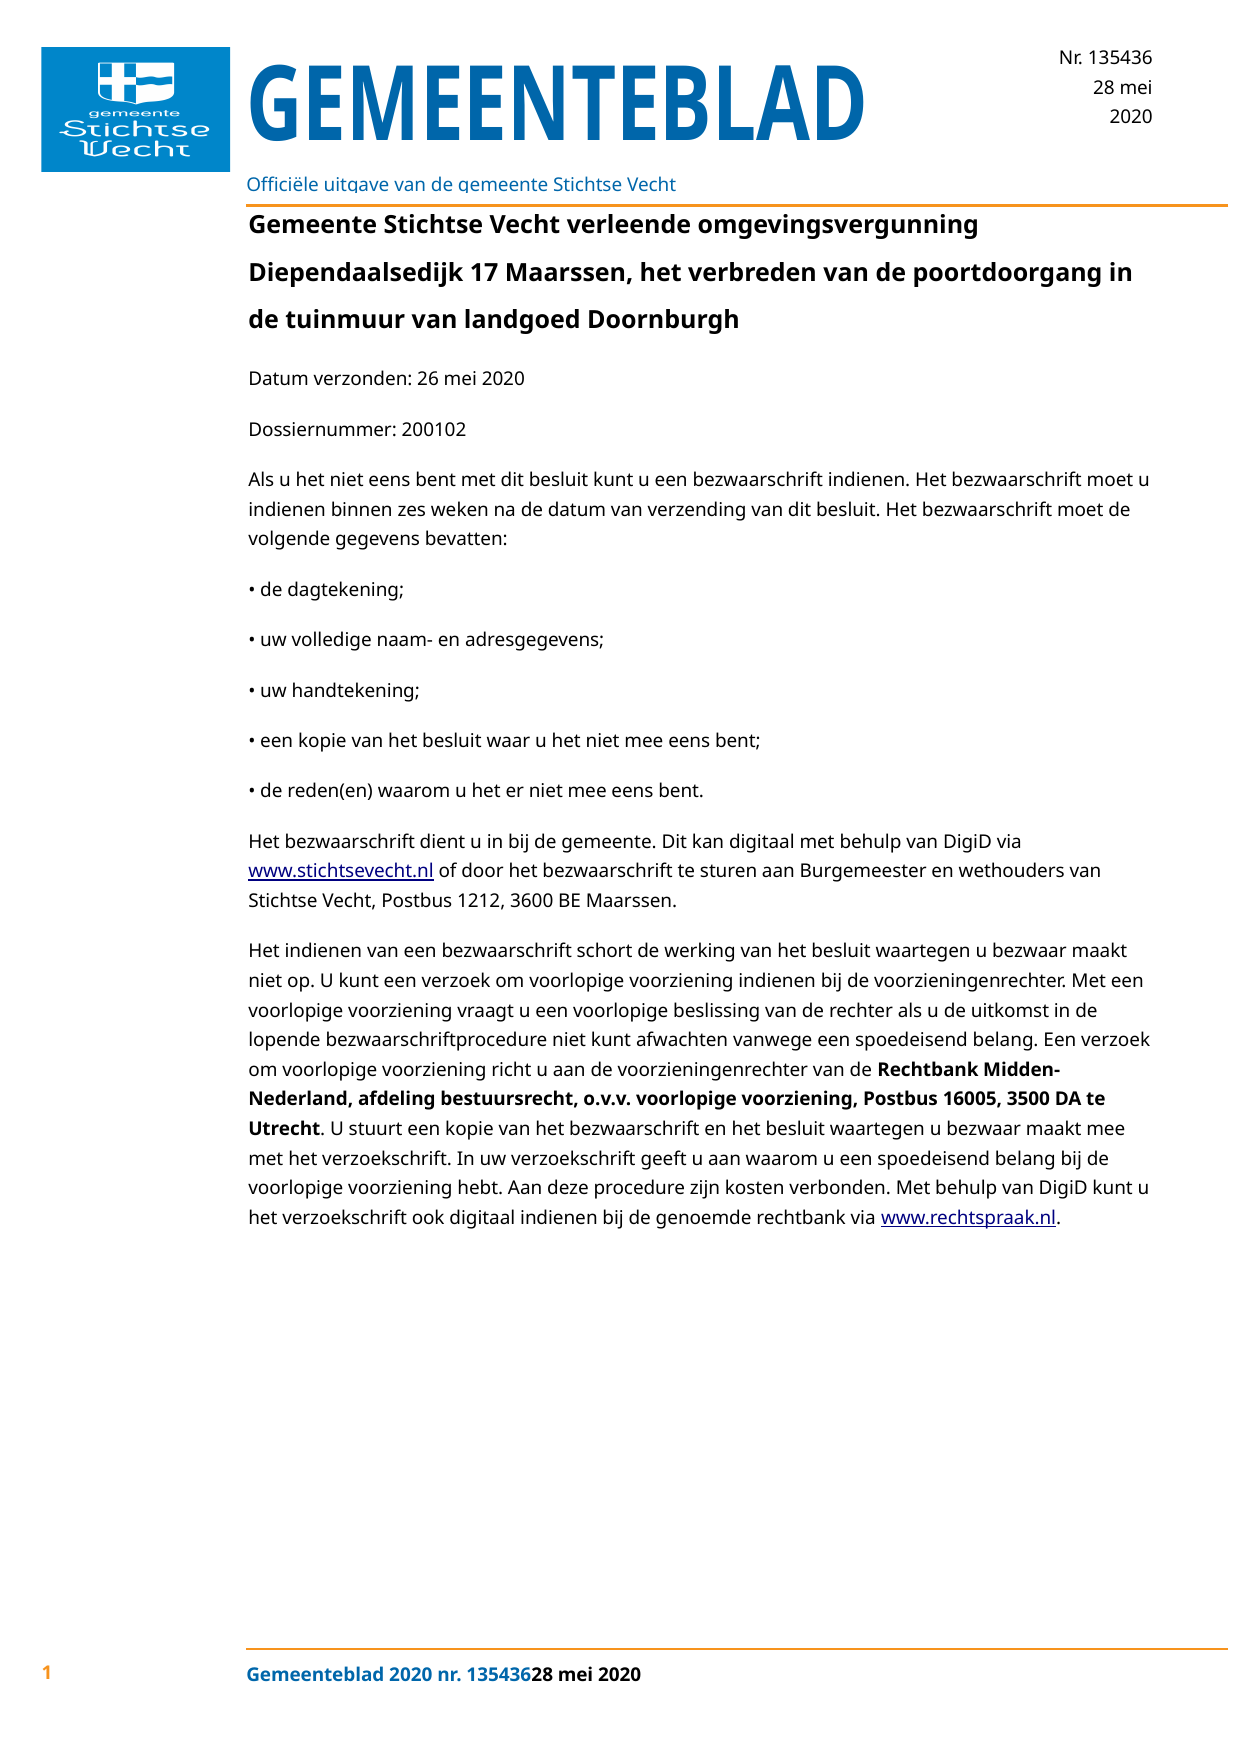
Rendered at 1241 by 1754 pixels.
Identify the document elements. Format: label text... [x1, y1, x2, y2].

text • de reden(en) waarom u het er niet mee eens bent. [248, 778, 1152, 803]
text Het bezwaarschrift dient u in bij de gemeente. Dit kan digitaal met behulp van DigiD via www.stichtsevecht.nl of door het bezwaarschrift te sturen aan Burgemeester en wethouders van Stichtse Vecht, Postbus 1212, 3600 BE Maarssen. [248, 828, 1152, 913]
picture [99, 63, 135, 101]
text Het indienen van een bezwaarschrift schort de werking van het besluit waartegen u bezwaar maakt niet op. U kunt een verzoek om voorlopige voorziening indienen bij de voorzieningenrechter. Met een voorlopige voorziening vraagt u een voorlopige beslissing van de rechter als u de uitkomst in de lopende bezwaarschriftprocedure niet kunt afwachten vanwege een spoedeisend belang. Een verzoek om voorlopige voorziening richt u aan de voorzieningenrechter van de Rechtbank Midden-Nederland, afdeling bestuursrecht, o.v.v. voorlopige voorziening, Postbus 16005, 3500 DA te Utrecht. U stuurt een kopie van het bezwaarschrift en het besluit waartegen u bezwaar maakt mee met het verzoekschrift. In uw verzoekschrift geeft u aan waarom u een spoedeisend belang bij de voorlopige voorziening hebt. Aan deze procedure zijn kosten verbonden. Met behulp van DigiD kunt u het verzoekschrift ook digitaal indienen bij de genoemde rechtbank via www.rechtspraak.nl. [248, 938, 1152, 1229]
text • de dagtekening; [248, 576, 1152, 602]
text • een kopie van het besluit waar u het niet mee eens bent; [248, 727, 1152, 753]
text Als u het niet eens bent met dit besluit kunt u een bezwaarschrift indienen. Het bezwaarschrift moet u indienen binnen zes weken na de datum van verzending van dit besluit. Het bezwaarschrift moet de volgende gegevens bevatten: [248, 466, 1152, 551]
text Dossiernummer: 200102 [248, 416, 1152, 442]
text Datum verzonden: 26 mei 2020 [248, 366, 1152, 391]
picture [137, 63, 174, 103]
text • uw handtekening; [248, 677, 1152, 702]
text • uw volledige naam- en adresgegevens; [248, 626, 1152, 652]
text Gemeente Stichtse Vecht verleende omgevingsvergunning Diependaalsedijk 17 Maarssen, het verbreden van de poortdoorgang in de tuinmuur van landgoed Doornburgh [248, 207, 1152, 336]
